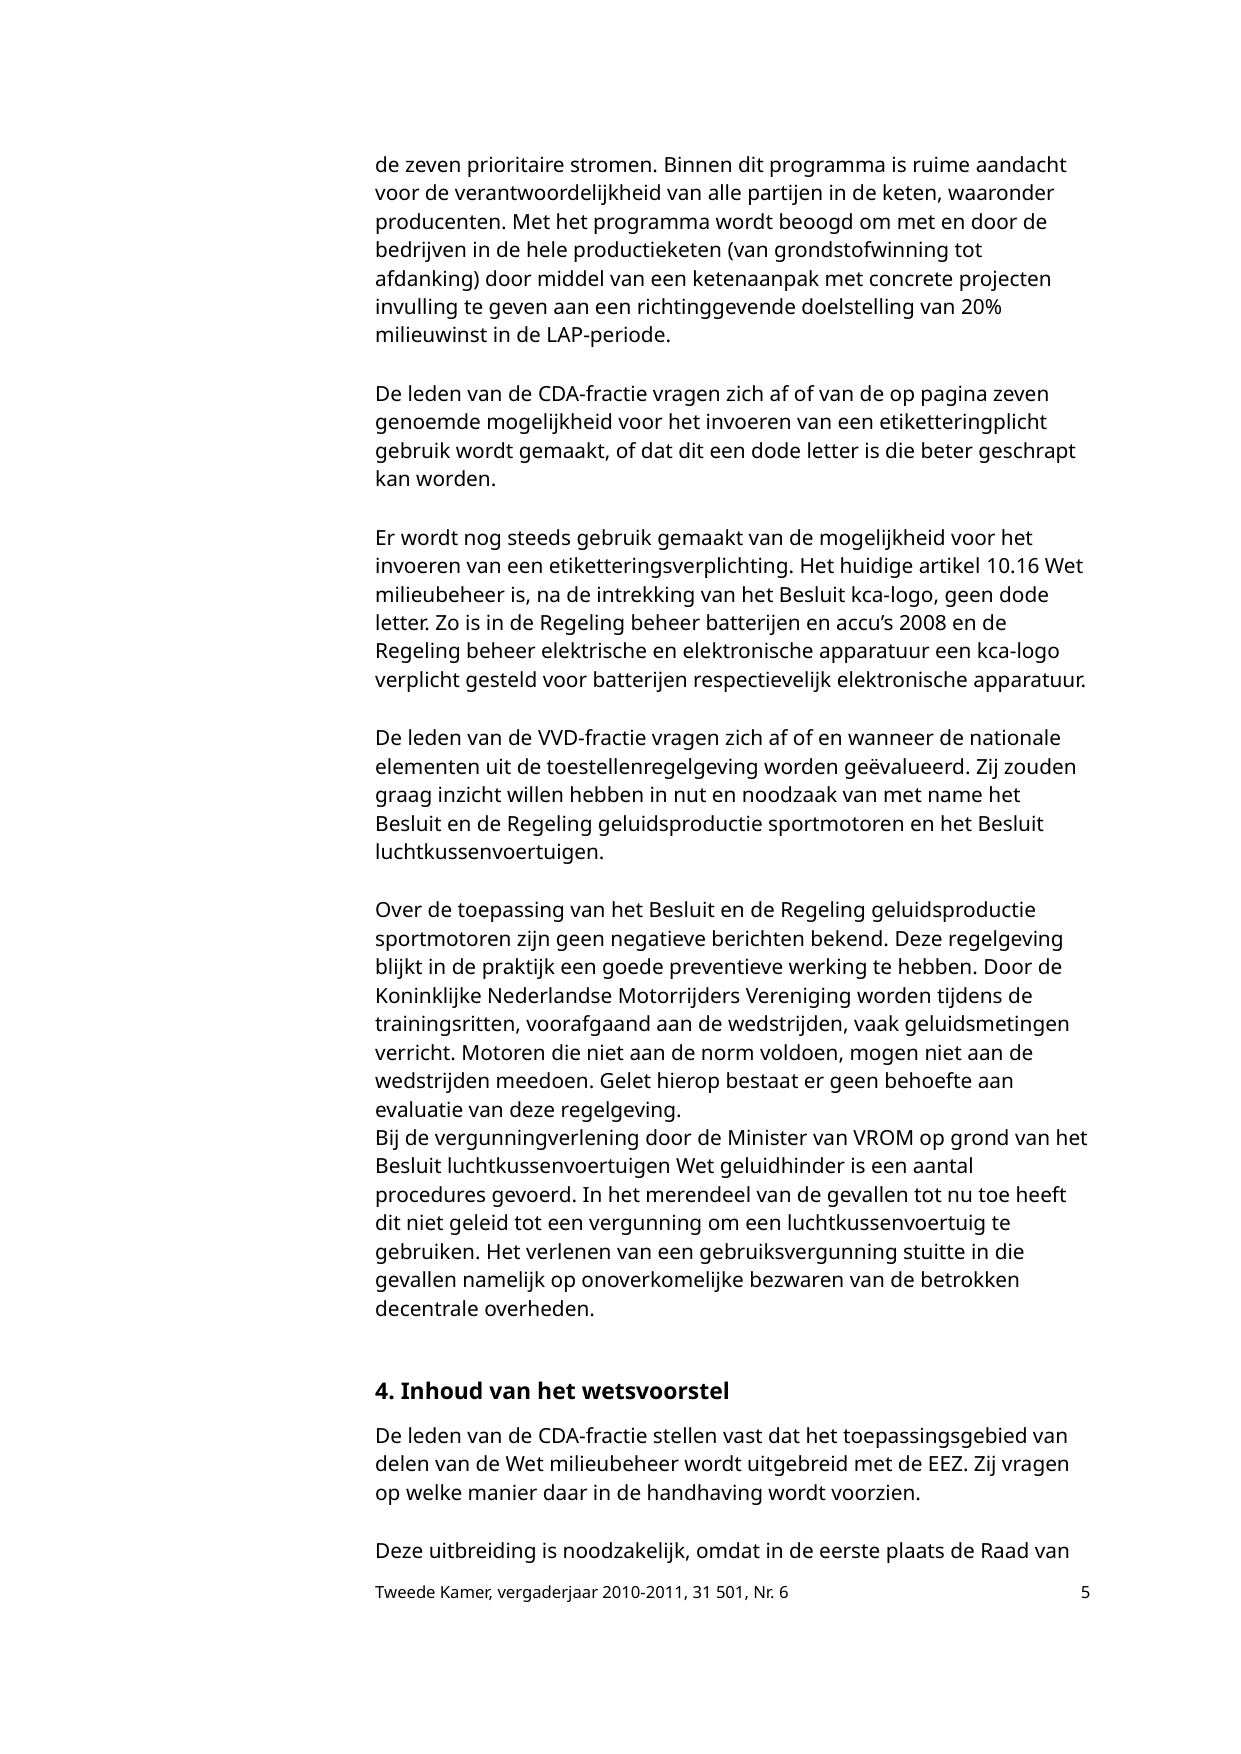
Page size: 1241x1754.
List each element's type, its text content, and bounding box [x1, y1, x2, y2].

text De leden van de CDA-fractie vragen zich af of van de op pagina zeven genoemde mogelijkheid voor het invoeren van een etiketteringplicht gebruik wordt gemaakt, of dat dit een dode letter is die beter geschrapt kan worden. [375, 379, 1090, 493]
text Deze uitbreiding is noodzakelijk, omdat in de eerste plaats de Raad van [375, 1536, 1090, 1565]
text de zeven prioritaire stromen. Binnen dit programma is ruime aandacht voor de verantwoordelijkheid van alle partijen in de keten, waaronder producenten. Met het programma wordt beoogd om met en door de bedrijven in de hele productieketen (van grondstofwinning tot afdanking) door middel van een ketenaanpak met concrete projecten invulling te geven aan een richtinggevende doelstelling van 20% milieuwinst in de LAP-periode. [375, 150, 1090, 349]
text De leden van de VVD-fractie vragen zich af of en wanneer de nationale elementen uit de toestellenregelgeving worden geëvalueerd. Zij zouden graag inzicht willen hebben in nut en noodzaak van met name het Besluit en de Regeling geluidsproductie sportmotoren en het Besluit luchtkussenvoertuigen. [375, 723, 1090, 866]
text Over de toepassing van het Besluit en de Regeling geluidsproductie sportmotoren zijn geen negatieve berichten bekend. Deze regelgeving blijkt in de praktijk een goede preventieve werking te hebben. Door de Koninklijke Nederlandse Motorrijders Vereniging worden tijdens de trainingsritten, voorafgaand aan de wedstrijden, vaak geluidsmetingen verricht. Motoren die niet aan de norm voldoen, mogen niet aan de wedstrijden meedoen. Gelet hierop bestaat er geen behoefte aan evaluatie van deze regelgeving. [375, 896, 1090, 1123]
subtitle 4. Inhoud van het wetsvoorstel [375, 1375, 1090, 1406]
text De leden van de CDA-fractie stellen vast dat het toepassingsgebied van delen van de Wet milieubeheer wordt uitgebreid met de EEZ. Zij vragen op welke manier daar in de handhaving wordt voorzien. [375, 1421, 1090, 1506]
text Bij de vergunningverlening door de Minister van VROM op grond van het Besluit luchtkussenvoertuigen Wet geluidhinder is een aantal procedures gevoerd. In het merendeel van de gevallen tot nu toe heeft dit niet geleid tot een vergunning om een luchtkussenvoertuig te gebruiken. Het verlenen van een gebruiksvergunning stuitte in die gevallen namelijk op onoverkomelijke bezwaren van de betrokken decentrale overheden. [375, 1123, 1090, 1322]
text Er wordt nog steeds gebruik gemaakt van de mogelijkheid voor het invoeren van een etiketteringsverplichting. Het huidige artikel 10.16 Wet milieubeheer is, na de intrekking van het Besluit kca-logo, geen dode letter. Zo is in de Regeling beheer batterijen en accu’s 2008 en de Regeling beheer elektrische en elektronische apparatuur een kca-logo verplicht gesteld voor batterijen respectievelijk elektronische apparatuur. [375, 523, 1090, 693]
